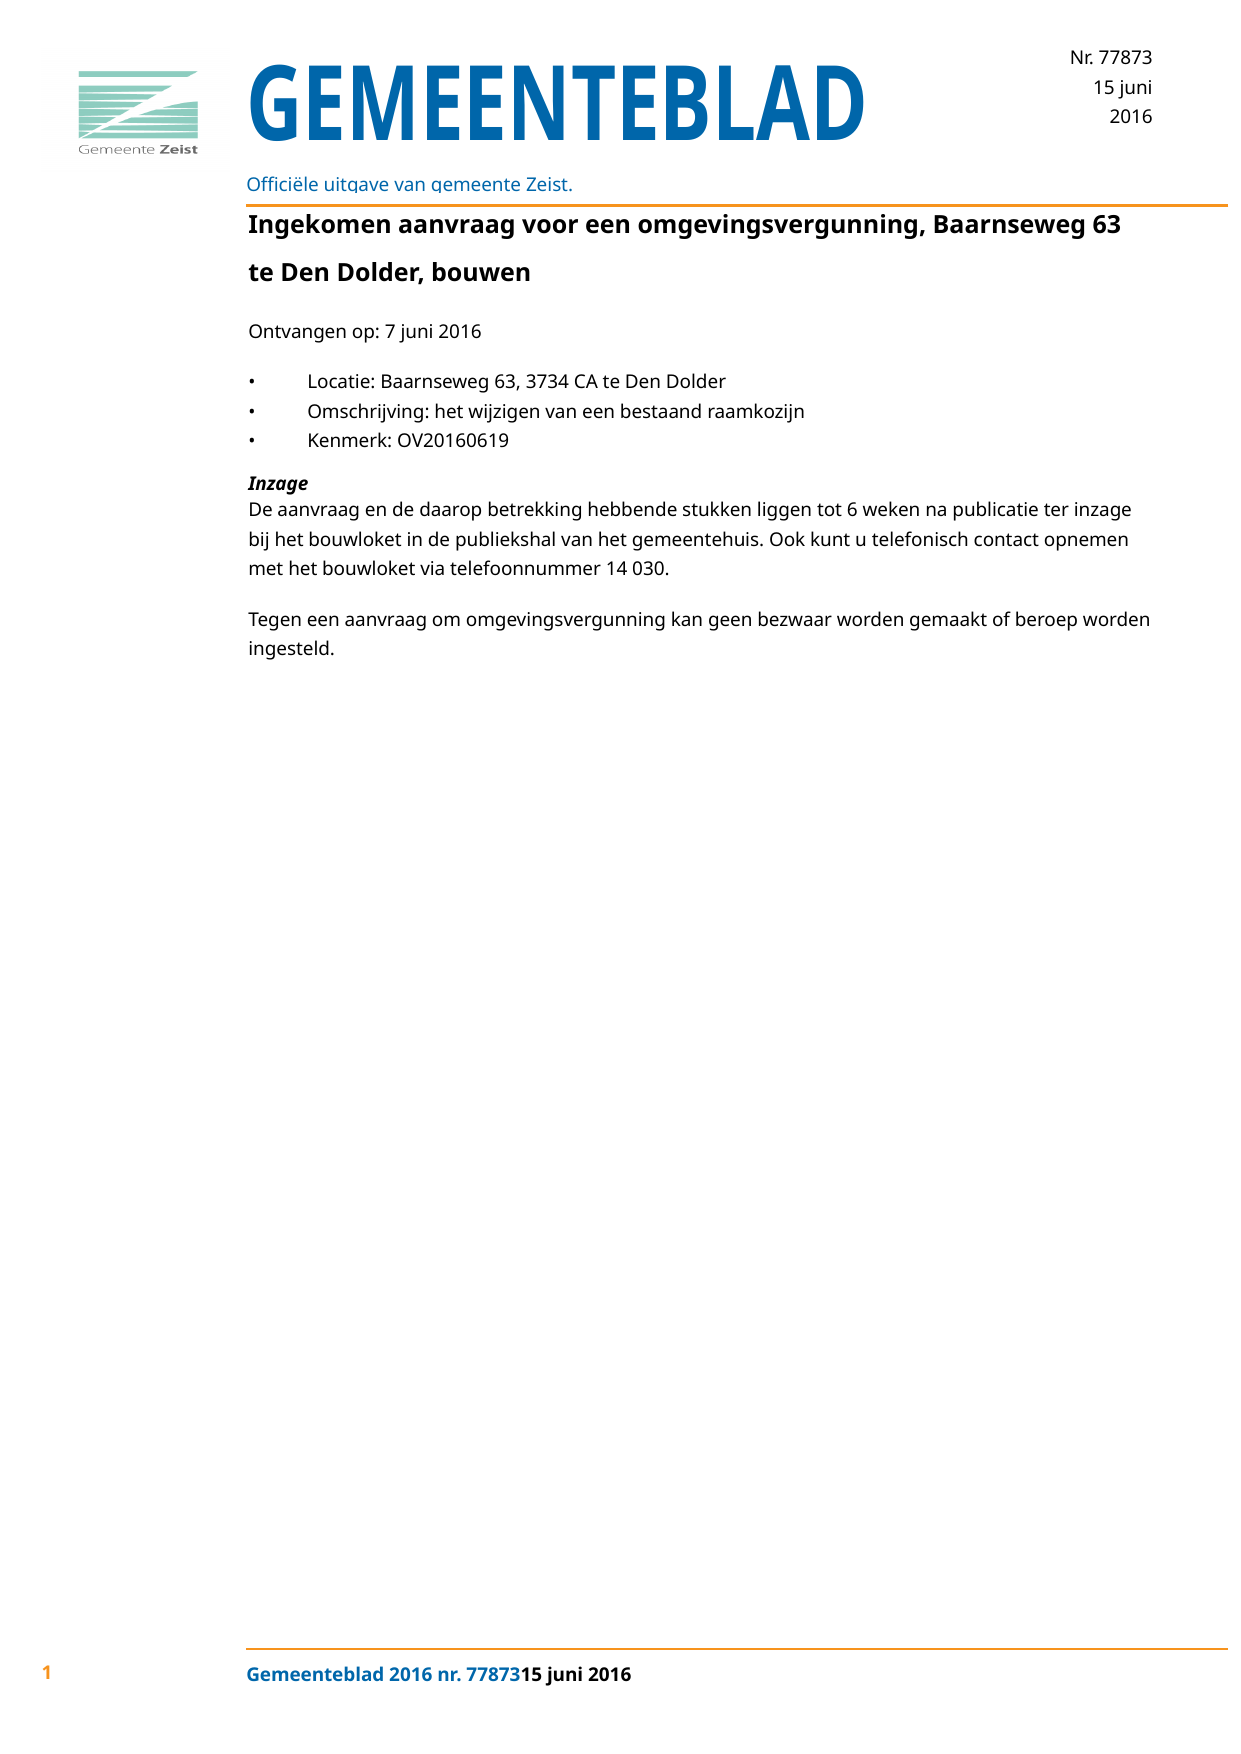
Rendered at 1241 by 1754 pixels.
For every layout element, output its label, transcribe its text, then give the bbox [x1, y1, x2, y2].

text De aanvraag en de daarop betrekking hebbende stukken liggen tot 6 weken na publicatie ter inzage bij het bouwloket in de publiekshal van het gemeentehuis. Ook kunt u telefonisch contact opnemen met het bouwloket via telefoonnummer 14 030. [248, 496, 1152, 581]
text Inzage [248, 471, 1152, 496]
list Locatie: Baarnseweg 63, 3734 CA te Den Dolder [248, 368, 1152, 394]
picture [41, 47, 231, 172]
list Omschrijving: het wijzigen van een bestaand raamkozijn [248, 398, 1152, 424]
text Ingekomen aanvraag voor een omgevingsvergunning, Baarnseweg 63 te Den Dolder, bouwen [248, 207, 1152, 288]
text Tegen een aanvraag om omgevingsvergunning kan geen bezwaar worden gemaakt of beroep worden ingesteld. [248, 606, 1152, 661]
text Ontvangen op: 7 juni 2016 [248, 318, 1152, 344]
list Kenmerk: OV20160619 [248, 427, 1152, 453]
